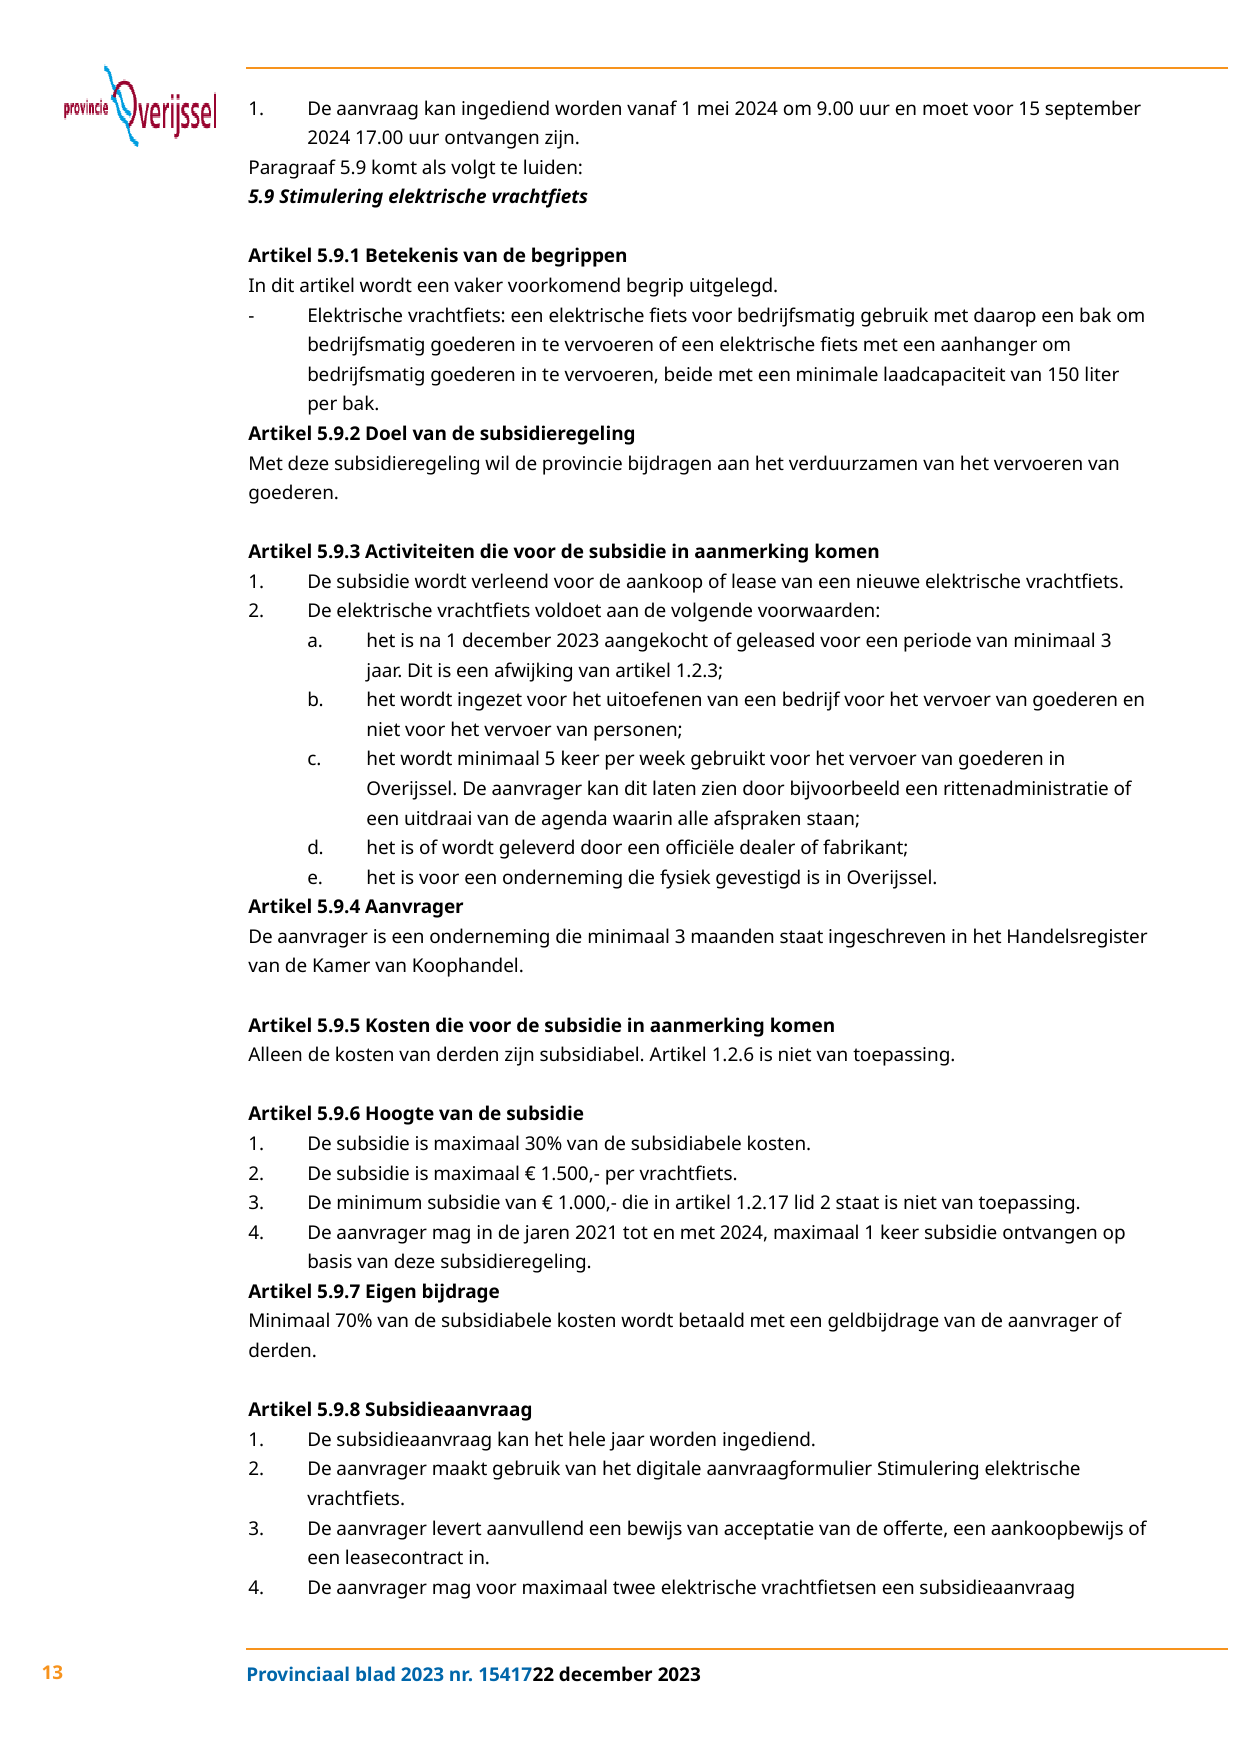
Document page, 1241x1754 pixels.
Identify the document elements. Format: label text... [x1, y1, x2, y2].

list De aanvrager mag voor maximaal twee elektrische vrachtfietsen een subsidieaanvraag [248, 1574, 1152, 1600]
list De aanvrager maakt gebruik van het digitale aanvraagformulier Stimulering elektrische vrachtfiets. [248, 1456, 1152, 1511]
picture [41, 47, 231, 172]
list Elektrische vrachtfiets: een elektrische fiets voor bedrijfsmatig gebruik met daarop een bak om bedrijfsmatig goederen in te vervoeren of een elektrische fiets met een aanhanger om bedrijfsmatig goederen in te vervoeren, beide met een minimale laadcapaciteit van 150 liter per bak. [248, 302, 1152, 416]
text Artikel 5.9.2 Doel van de subsidieregeling [248, 420, 1152, 446]
text Artikel 5.9.4 Aanvrager [248, 893, 1152, 919]
list het is na 1 december 2023 aangekocht of geleased voor een periode van minimaal 3 jaar. Dit is een afwijking van artikel 1.2.3; [307, 627, 1152, 683]
list De aanvrager levert aanvullend een bewijs van acceptatie van de offerte, een aankoopbewijs of een leasecontract in. [248, 1515, 1152, 1570]
text Artikel 5.9.6 Hoogte van de subsidie [248, 1101, 1152, 1126]
list De subsidie wordt verleend voor de aankoop of lease van een nieuwe elektrische vrachtfiets. [248, 568, 1152, 594]
list De subsidie is maximaal 30% van de subsidiabele kosten. [248, 1130, 1152, 1156]
list het wordt ingezet voor het uitoefenen van een bedrijf voor het vervoer van goederen en niet voor het vervoer van personen; [307, 686, 1152, 742]
text Alleen de kosten van derden zijn subsidiabel. Artikel 1.2.6 is niet van toepassing. [248, 1041, 1152, 1067]
text Minimaal 70% van de subsidiabele kosten wordt betaald met een geldbijdrage van de aanvrager of derden. [248, 1308, 1152, 1363]
text Met deze subsidieregeling wil de provincie bijdragen aan het verduurzamen van het vervoeren van goederen. [248, 450, 1152, 505]
list De minimum subsidie van € 1.000,- die in artikel 1.2.17 lid 2 staat is niet van toepassing. [248, 1189, 1152, 1215]
list De aanvraag kan ingediend worden vanaf 1 mei 2024 om 9.00 uur en moet voor 15 september 2024 17.00 uur ontvangen zijn. [248, 95, 1152, 150]
text Artikel 5.9.1 Betekenis van de begrippen [248, 243, 1152, 268]
text Paragraaf 5.9 komt als volgt te luiden: [248, 154, 1152, 180]
list De elektrische vrachtfiets voldoet aan de volgende voorwaarden: [248, 598, 1152, 623]
list De subsidieaanvraag kan het hele jaar worden ingediend. [248, 1426, 1152, 1452]
text 5.9 Stimulering elektrische vrachtfiets [248, 183, 1152, 209]
text Artikel 5.9.8 Subsidieaanvraag [248, 1396, 1152, 1422]
list het is of wordt geleverd door een officiële dealer of fabrikant; [307, 834, 1152, 860]
list het is voor een onderneming die fysiek gevestigd is in Overijssel. [307, 864, 1152, 890]
text Artikel 5.9.5 Kosten die voor de subsidie in aanmerking komen [248, 1012, 1152, 1038]
list De aanvrager mag in de jaren 2021 tot en met 2024, maximaal 1 keer subsidie ontvangen op basis van deze subsidieregeling. [248, 1219, 1152, 1274]
list De subsidie is maximaal € 1.500,- per vrachtfiets. [248, 1160, 1152, 1186]
text De aanvrager is een onderneming die minimaal 3 maanden staat ingeschreven in het Handelsregister van de Kamer van Koophandel. [248, 923, 1152, 978]
list het wordt minimaal 5 keer per week gebruikt voor het vervoer van goederen in Overijssel. De aanvrager kan dit laten zien door bijvoorbeeld een rittenadministratie of een uitdraai van de agenda waarin alle afspraken staan; [307, 746, 1152, 831]
text Artikel 5.9.3 Activiteiten die voor de subsidie in aanmerking komen [248, 538, 1152, 564]
text Artikel 5.9.7 Eigen bijdrage [248, 1278, 1152, 1304]
text In dit artikel wordt een vaker voorkomend begrip uitgelegd. [248, 272, 1152, 298]
